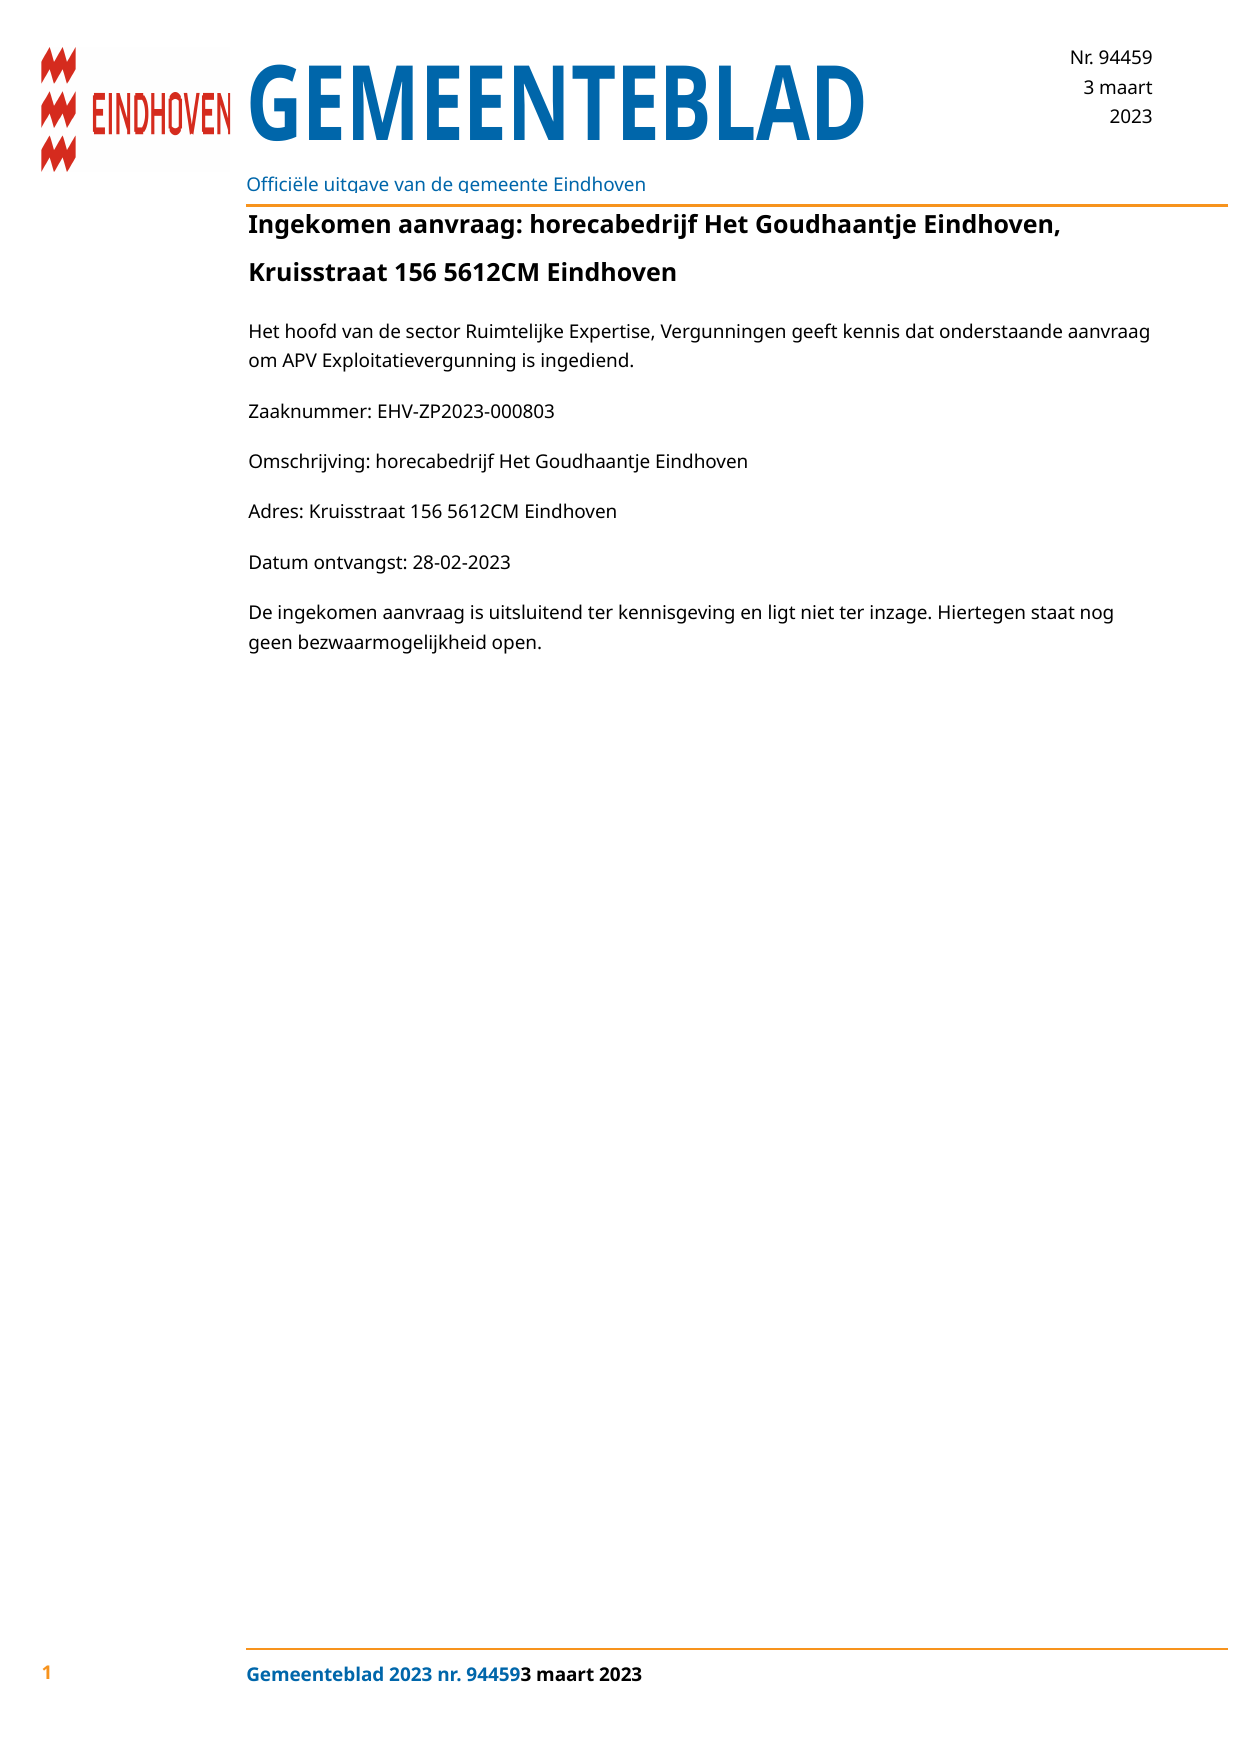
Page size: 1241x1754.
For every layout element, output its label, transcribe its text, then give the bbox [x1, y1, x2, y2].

text De ingekomen aanvraag is uitsluitend ter kennisgeving en ligt niet ter inzage. Hiertegen staat nog geen bezwaarmogelijkheid open. [248, 599, 1152, 655]
text Datum ontvangst: 28-02-2023 [248, 549, 1152, 575]
text Het hoofd van de sector Ruimtelijke Expertise, Vergunningen geeft kennis dat onderstaande aanvraag om APV Exploitatievergunning is ingediend. [248, 318, 1152, 373]
text Adres: Kruisstraat 156 5612CM Eindhoven [248, 499, 1152, 524]
text Omschrijving: horecabedrijf Het Goudhaantje Eindhoven [248, 448, 1152, 474]
picture [41, 47, 231, 172]
text Zaaknummer: EHV-ZP2023-000803 [248, 398, 1152, 424]
text Ingekomen aanvraag: horecabedrijf Het Goudhaantje Eindhoven, Kruisstraat 156 5612CM Eindhoven [248, 207, 1152, 288]
